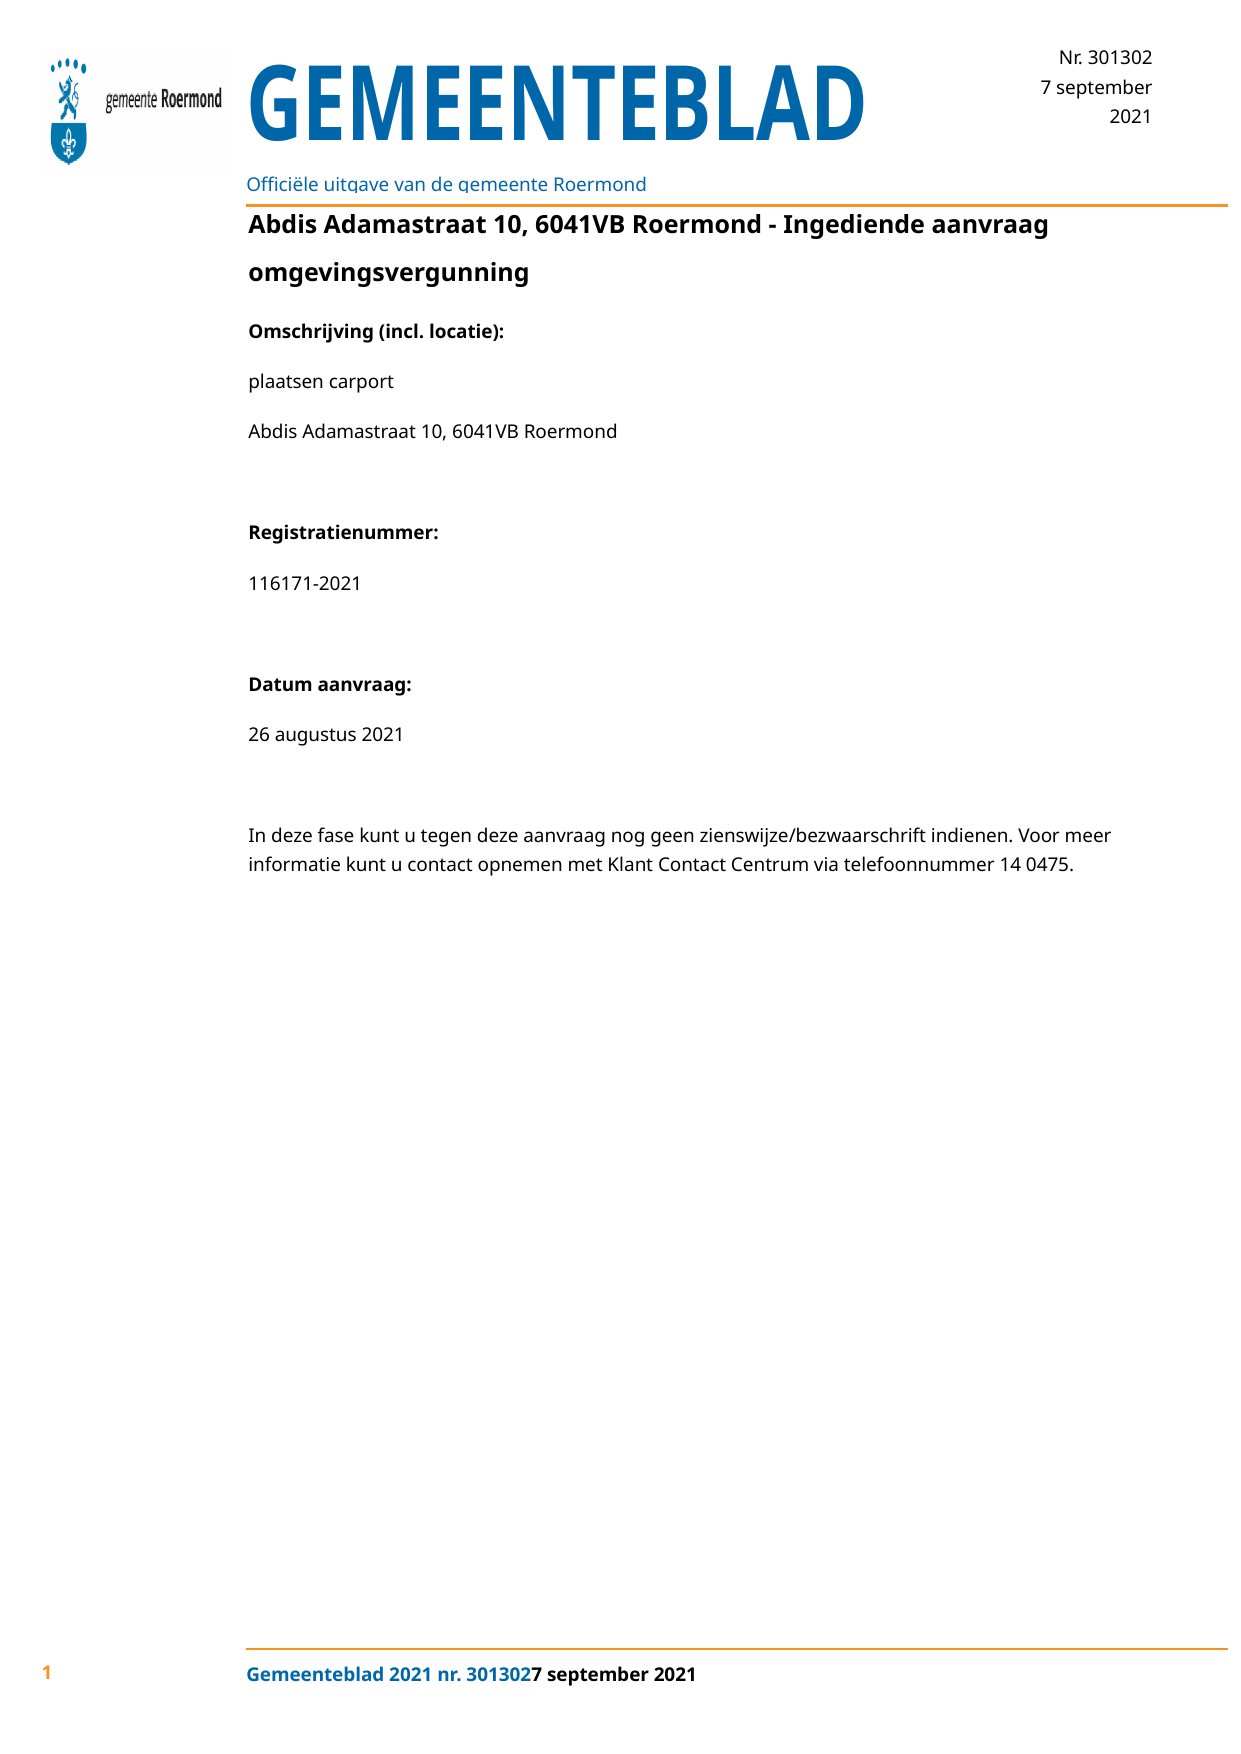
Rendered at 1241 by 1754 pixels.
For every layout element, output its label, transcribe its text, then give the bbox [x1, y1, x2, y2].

picture [41, 47, 231, 172]
text plaatsen carport [248, 368, 1152, 394]
text Omschrijving (incl. locatie): [248, 318, 1152, 344]
text In deze fase kunt u tegen deze aanvraag nog geen zienswijze/bezwaarschrift indienen. Voor meer informatie kunt u contact opnemen met Klant Contact Centrum via telefoonnummer 14 0475. [248, 822, 1152, 877]
text Abdis Adamastraat 10, 6041VB Roermond [248, 419, 1152, 444]
text 26 augustus 2021 [248, 721, 1152, 747]
text 116171-2021 [248, 570, 1152, 596]
text Datum aanvraag: [248, 671, 1152, 697]
text Abdis Adamastraat 10, 6041VB Roermond - Ingediende aanvraag omgevingsvergunning [248, 207, 1152, 288]
text Registratienummer: [248, 519, 1152, 545]
